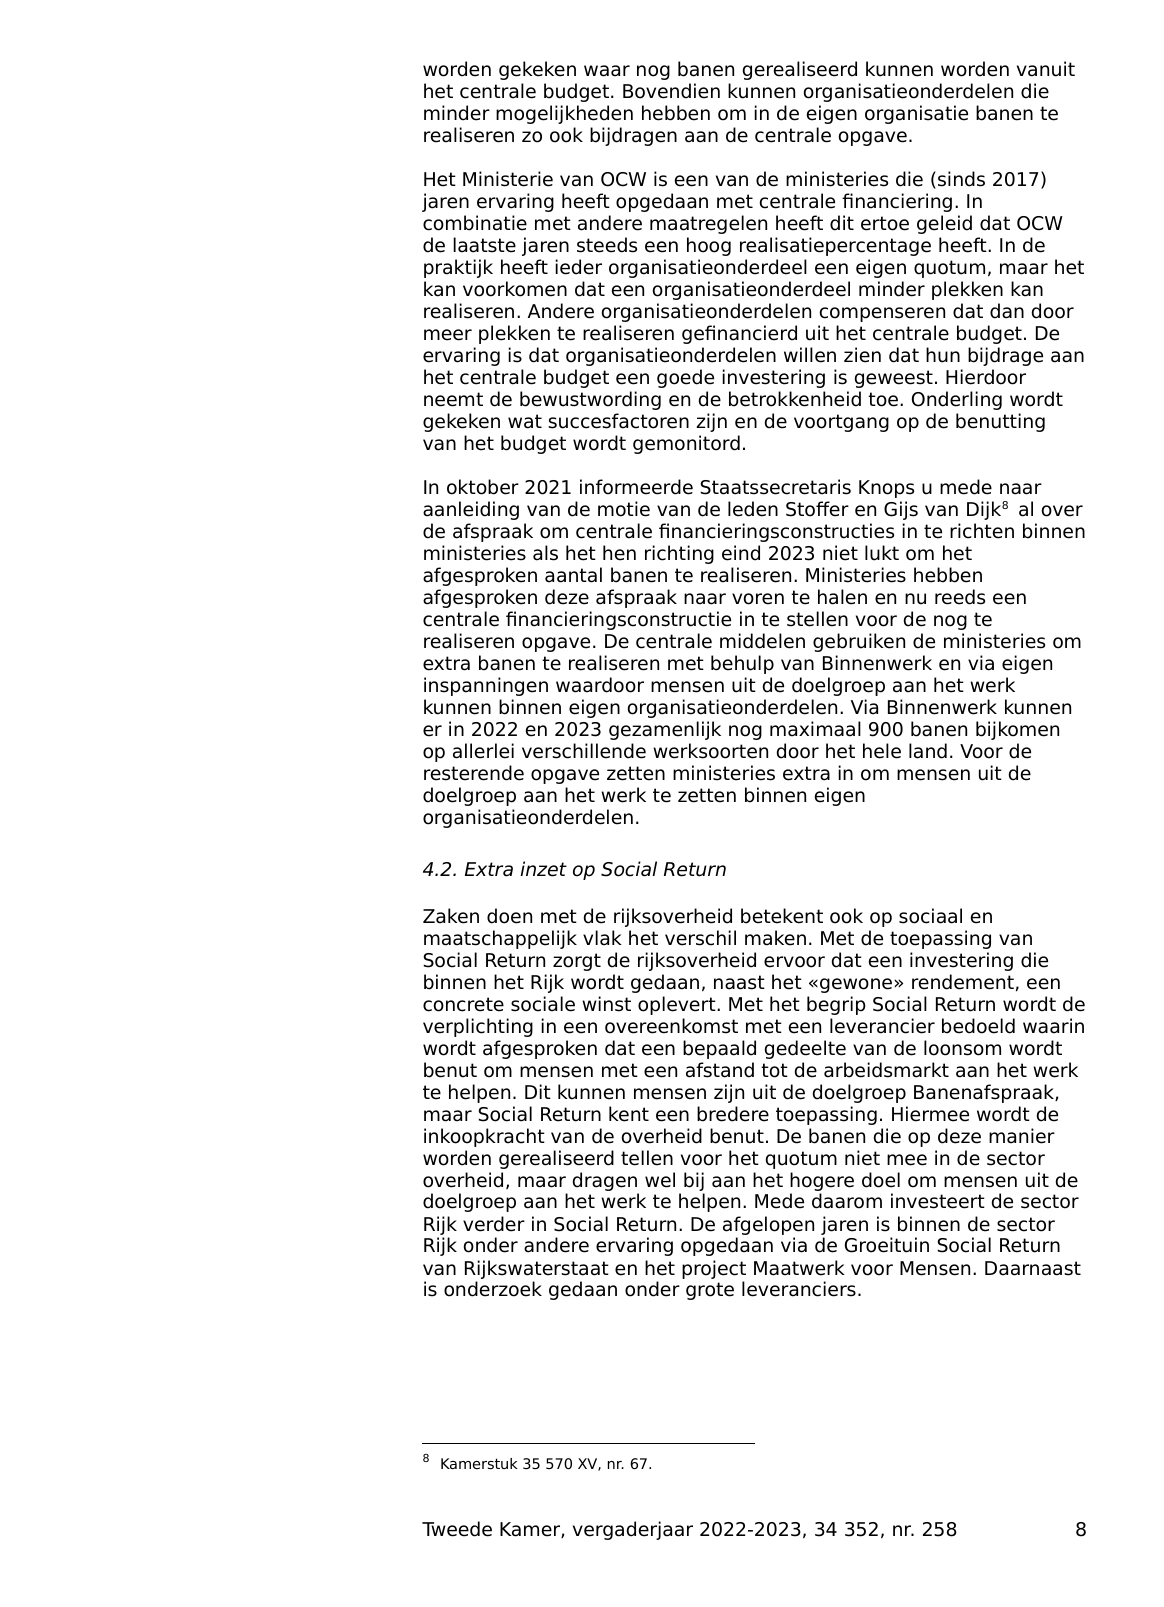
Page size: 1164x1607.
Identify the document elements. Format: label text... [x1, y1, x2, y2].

text worden gekeken waar nog banen gerealiseerd kunnen worden vanuit het centrale budget. Bovendien kunnen organisatieonderdelen die minder mogelijkheden hebben om in de eigen organisatie banen te realiseren zo ook bijdragen aan de centrale opgave. [422, 59, 1087, 147]
text Het Ministerie van OCW is een van de ministeries die (sinds 2017) jaren ervaring heeft opgedaan met centrale financiering. In combinatie met andere maatregelen heeft dit ertoe geleid dat OCW de laatste jaren steeds een hoog realisatiepercentage heeft. In de praktijk heeft ieder organisatieonderdeel een eigen quotum, maar het kan voorkomen dat een organisatieonderdeel minder plekken kan realiseren. Andere organisatieonderdelen compenseren dat dan door meer plekken te realiseren gefinancierd uit het centrale budget. De ervaring is dat organisatieonderdelen willen zien dat hun bijdrage aan het centrale budget een goede investering is geweest. Hierdoor neemt de bewustwording en de betrokkenheid toe. Onderling wordt gekeken wat succesfactoren zijn en de voortgang op de benutting van het budget wordt gemonitord. [422, 169, 1087, 455]
subtitle 4.2. Extra inzet op Social Return [422, 859, 1087, 881]
text Kamerstuk 35 570 XV, nr. 67. [422, 1452, 1087, 1474]
text Zaken doen met de rijksoverheid betekent ook op sociaal en maatschappelijk vlak het verschil maken. Met de toepassing van Social Return zorgt de rijksoverheid ervoor dat een investering die binnen het Rijk wordt gedaan, naast het «gewone» rendement, een concrete sociale winst oplevert. Met het begrip Social Return wordt de verplichting in een overeenkomst met een leverancier bedoeld waarin wordt afgesproken dat een bepaald gedeelte van de loonsom wordt benut om mensen met een afstand tot de arbeidsmarkt aan het werk te helpen. Dit kunnen mensen zijn uit de doelgroep Banenafspraak, maar Social Return kent een bredere toepassing. Hiermee wordt de inkoopkracht van de overheid benut. De banen die op deze manier worden gerealiseerd tellen voor het quotum niet mee in de sector overheid, maar dragen wel bij aan het hogere doel om mensen uit de doelgroep aan het werk te helpen. Mede daarom investeert de sector Rijk verder in Social Return. De afgelopen jaren is binnen de sector Rijk onder andere ervaring opgedaan via de Groeituin Social Return van Rijkswaterstaat en het project Maatwerk voor Mensen. Daarnaast is onderzoek gedaan onder grote leveranciers. [422, 906, 1087, 1301]
text In oktober 2021 informeerde Staatssecretaris Knops u mede naar aanleiding van de motie van de leden Stoffer en Gijs van Dijk al over de afspraak om centrale financieringsconstructies in te richten binnen ministeries als het hen richting eind 2023 niet lukt om het afgesproken aantal banen te realiseren. Ministeries hebben afgesproken deze afspraak naar voren te halen en nu reeds een centrale financieringsconstructie in te stellen voor de nog te realiseren opgave. De centrale middelen gebruiken de ministeries om extra banen te realiseren met behulp van Binnenwerk en via eigen inspanningen waardoor mensen uit de doelgroep aan het werk kunnen binnen eigen organisatieonderdelen. Via Binnenwerk kunnen er in 2022 en 2023 gezamenlijk nog maximaal 900 banen bijkomen op allerlei verschillende werksoorten door het hele land. Voor de resterende opgave zetten ministeries extra in om mensen uit de doelgroep aan het werk te zetten binnen eigen organisatieonderdelen. [422, 477, 1087, 829]
